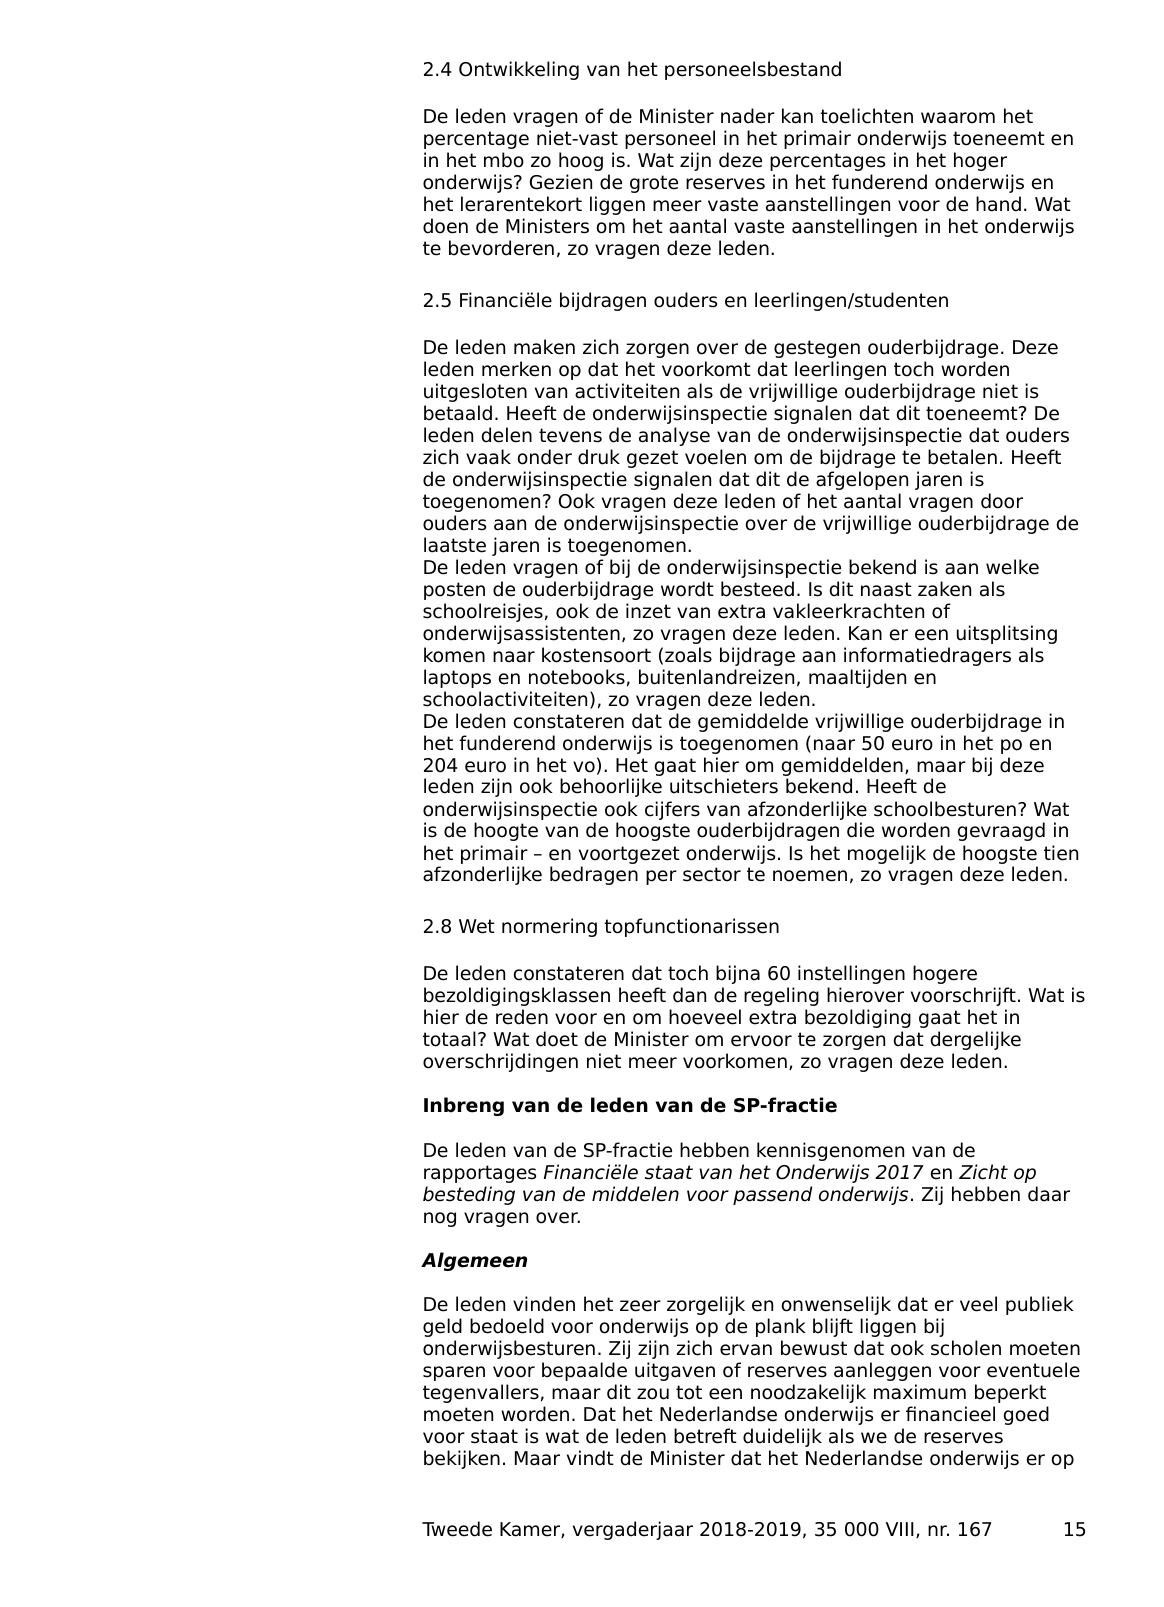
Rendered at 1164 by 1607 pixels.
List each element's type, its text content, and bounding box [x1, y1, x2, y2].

text De leden maken zich zorgen over de gestegen ouderbijdrage. Deze leden merken op dat het voorkomt dat leerlingen toch worden uitgesloten van activiteiten als de vrijwillige ouderbijdrage niet is betaald. Heeft de onderwijsinspectie signalen dat dit toeneemt? De leden delen tevens de analyse van de onderwijsinspectie dat ouders zich vaak onder druk gezet voelen om de bijdrage te betalen. Heeft de onderwijsinspectie signalen dat dit de afgelopen jaren is toegenomen? Ook vragen deze leden of het aantal vragen door ouders aan de onderwijsinspectie over de vrijwillige ouderbijdrage de laatste jaren is toegenomen. [422, 337, 1087, 557]
subtitle Inbreng van de leden van de SP-fractie [422, 1095, 1087, 1117]
text De leden vinden het zeer zorgelijk en onwenselijk dat er veel publiek geld bedoeld voor onderwijs op de plank blijft liggen bij onderwijsbesturen. Zij zijn zich ervan bewust dat ook scholen moeten sparen voor bepaalde uitgaven of reserves aanleggen voor eventuele tegenvallers, maar dit zou tot een noodzakelijk maximum beperkt moeten worden. Dat het Nederlandse onderwijs er financieel goed voor staat is wat de leden betreft duidelijk als we de reserves bekijken. Maar vindt de Minister dat het Nederlandse onderwijs er op [422, 1294, 1087, 1470]
text De leden constateren dat toch bijna 60 instellingen hogere bezoldigingsklassen heeft dan de regeling hierover voorschrijft. Wat is hier de reden voor en om hoeveel extra bezoldiging gaat het in totaal? Wat doet de Minister om ervoor te zorgen dat dergelijke overschrijdingen niet meer voorkomen, zo vragen deze leden. [422, 963, 1087, 1073]
text De leden constateren dat de gemiddelde vrijwillige ouderbijdrage in het funderend onderwijs is toegenomen (naar 50 euro in het po en 204 euro in het vo). Het gaat hier om gemiddelden, maar bij deze leden zijn ook behoorlijke uitschieters bekend. Heeft de onderwijsinspectie ook cijfers van afzonderlijke schoolbesturen? Wat is de hoogte van de hoogste ouderbijdragen die worden gevraagd in het primair – en voortgezet onderwijs. Is het mogelijk de hoogste tien afzonderlijke bedragen per sector te noemen, zo vragen deze leden. [422, 711, 1087, 886]
subtitle Algemeen [422, 1250, 1087, 1272]
subtitle 2.4 Ontwikkeling van het personeelsbestand [422, 59, 1087, 81]
text De leden vragen of bij de onderwijsinspectie bekend is aan welke posten de ouderbijdrage wordt besteed. Is dit naast zaken als schoolreisjes, ook de inzet van extra vakleerkrachten of onderwijsassistenten, zo vragen deze leden. Kan er een uitsplitsing komen naar kostensoort (zoals bijdrage aan informatiedragers als laptops en notebooks, buitenlandreizen, maaltijden en schoolactiviteiten), zo vragen deze leden. [422, 557, 1087, 711]
subtitle 2.5 Financiële bijdragen ouders en leerlingen/studenten [422, 290, 1087, 312]
text De leden van de SP-fractie hebben kennisgenomen van de rapportages Financiële staat van het Onderwijs 2017 en Zicht op besteding van de middelen voor passend onderwijs. Zij hebben daar nog vragen over. [422, 1139, 1087, 1227]
text De leden vragen of de Minister nader kan toelichten waarom het percentage niet-vast personeel in het primair onderwijs toeneemt en in het mbo zo hoog is. Wat zijn deze percentages in het hoger onderwijs? Gezien de grote reserves in het funderend onderwijs en het lerarentekort liggen meer vaste aanstellingen voor de hand. Wat doen de Ministers om het aantal vaste aanstellingen in het onderwijs te bevorderen, zo vragen deze leden. [422, 106, 1087, 260]
subtitle 2.8 Wet normering topfunctionarissen [422, 916, 1087, 938]
